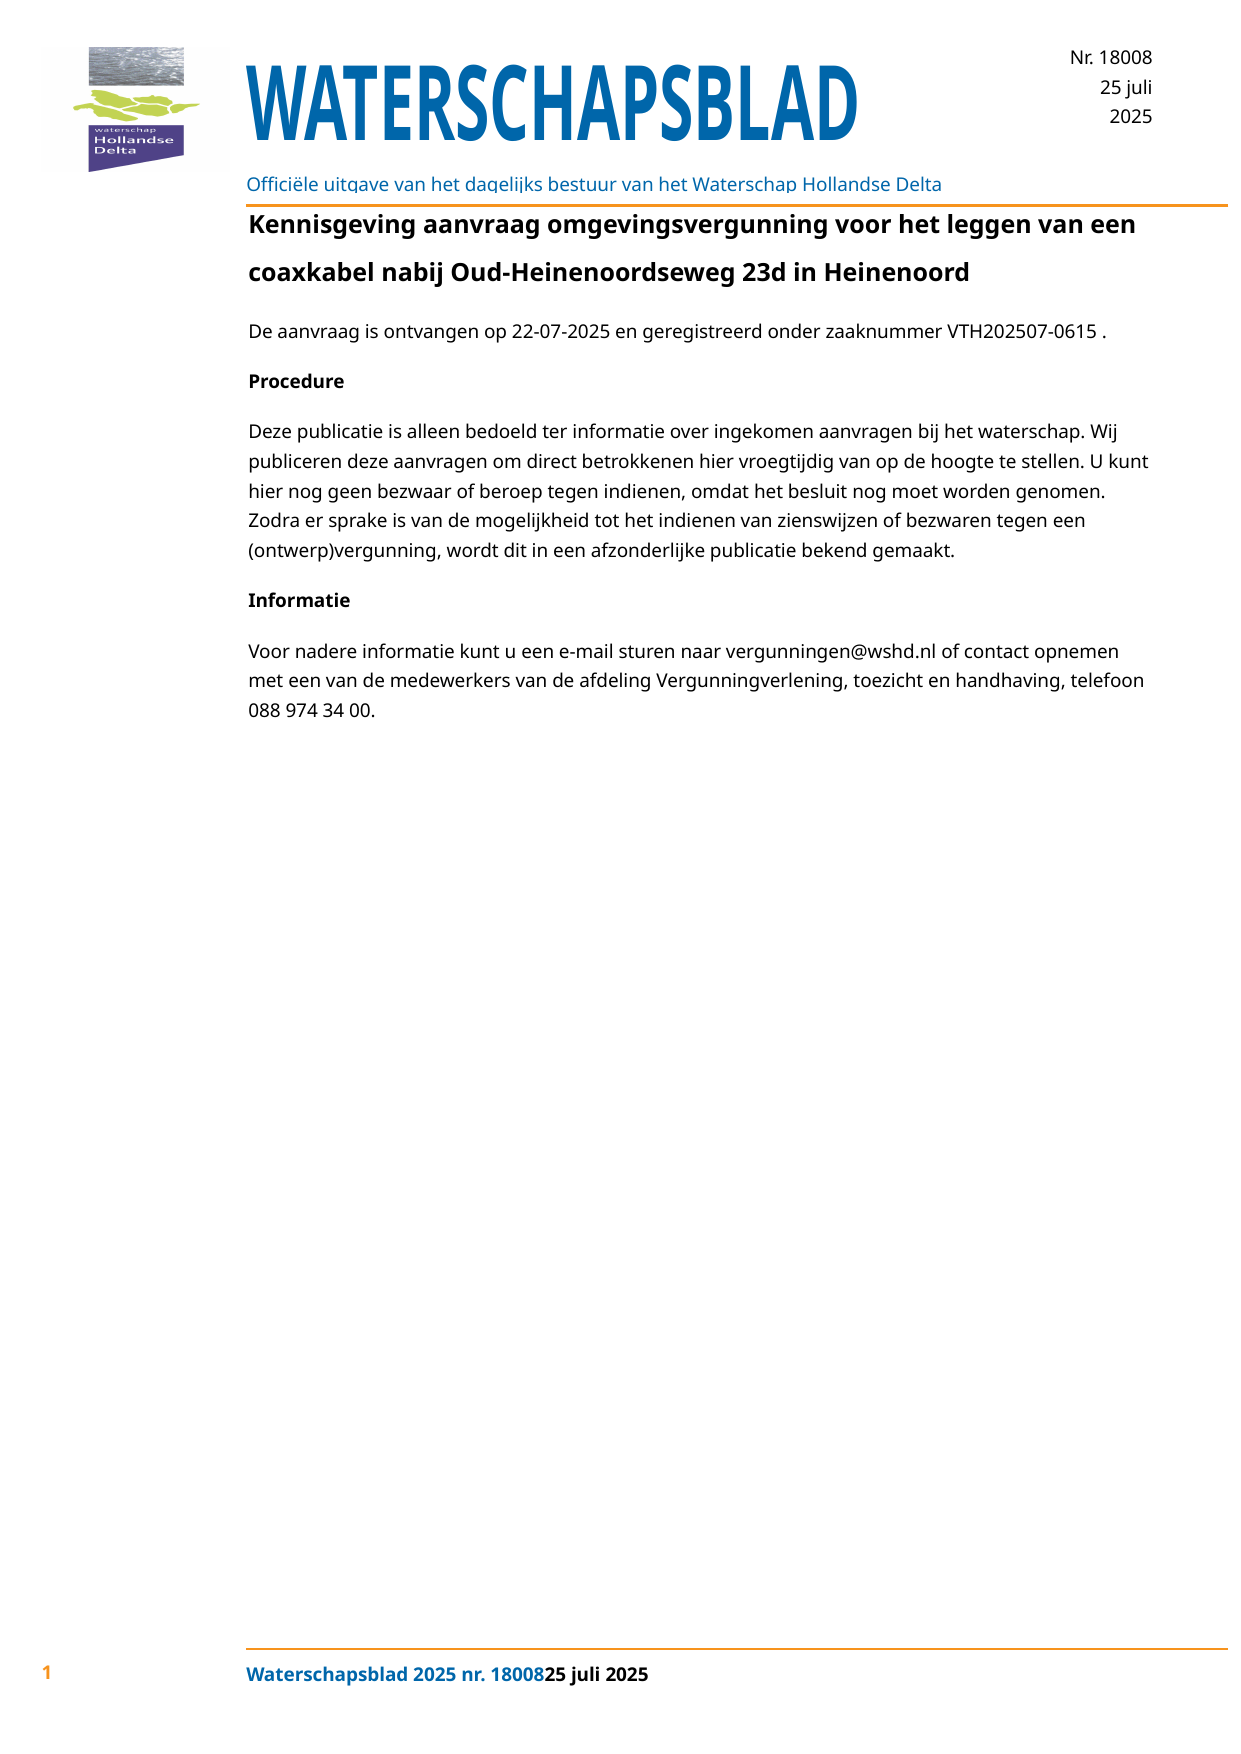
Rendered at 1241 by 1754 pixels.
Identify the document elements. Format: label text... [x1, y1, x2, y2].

text Kennisgeving aanvraag omgevingsvergunning voor het leggen van een coaxkabel nabij Oud-Heinenoordseweg 23d in Heinenoord [248, 207, 1152, 288]
text Voor nadere informatie kunt u een e-mail sturen naar vergunningen@wshd.nl of contact opnemen met een van de medewerkers van de afdeling Vergunningverlening, toezicht en handhaving, telefoon 088 974 34 00. [248, 638, 1152, 723]
picture [41, 47, 231, 172]
text Procedure [248, 368, 1152, 394]
text Informatie [248, 587, 1152, 613]
text Deze publicatie is alleen bedoeld ter informatie over ingekomen aanvragen bij het waterschap. Wij publiceren deze aanvragen om direct betrokkenen hier vroegtijdig van op de hoogte te stellen. U kunt hier nog geen bezwaar of beroep tegen indienen, omdat het besluit nog moet worden genomen. Zodra er sprake is van de mogelijkheid tot het indienen van zienswijzen of bezwaren tegen een (ontwerp)vergunning, wordt dit in een afzonderlijke publicatie bekend gemaakt. [248, 419, 1152, 563]
text De aanvraag is ontvangen op 22-07-2025 en geregistreerd onder zaaknummer VTH202507-0615 . [248, 318, 1152, 344]
